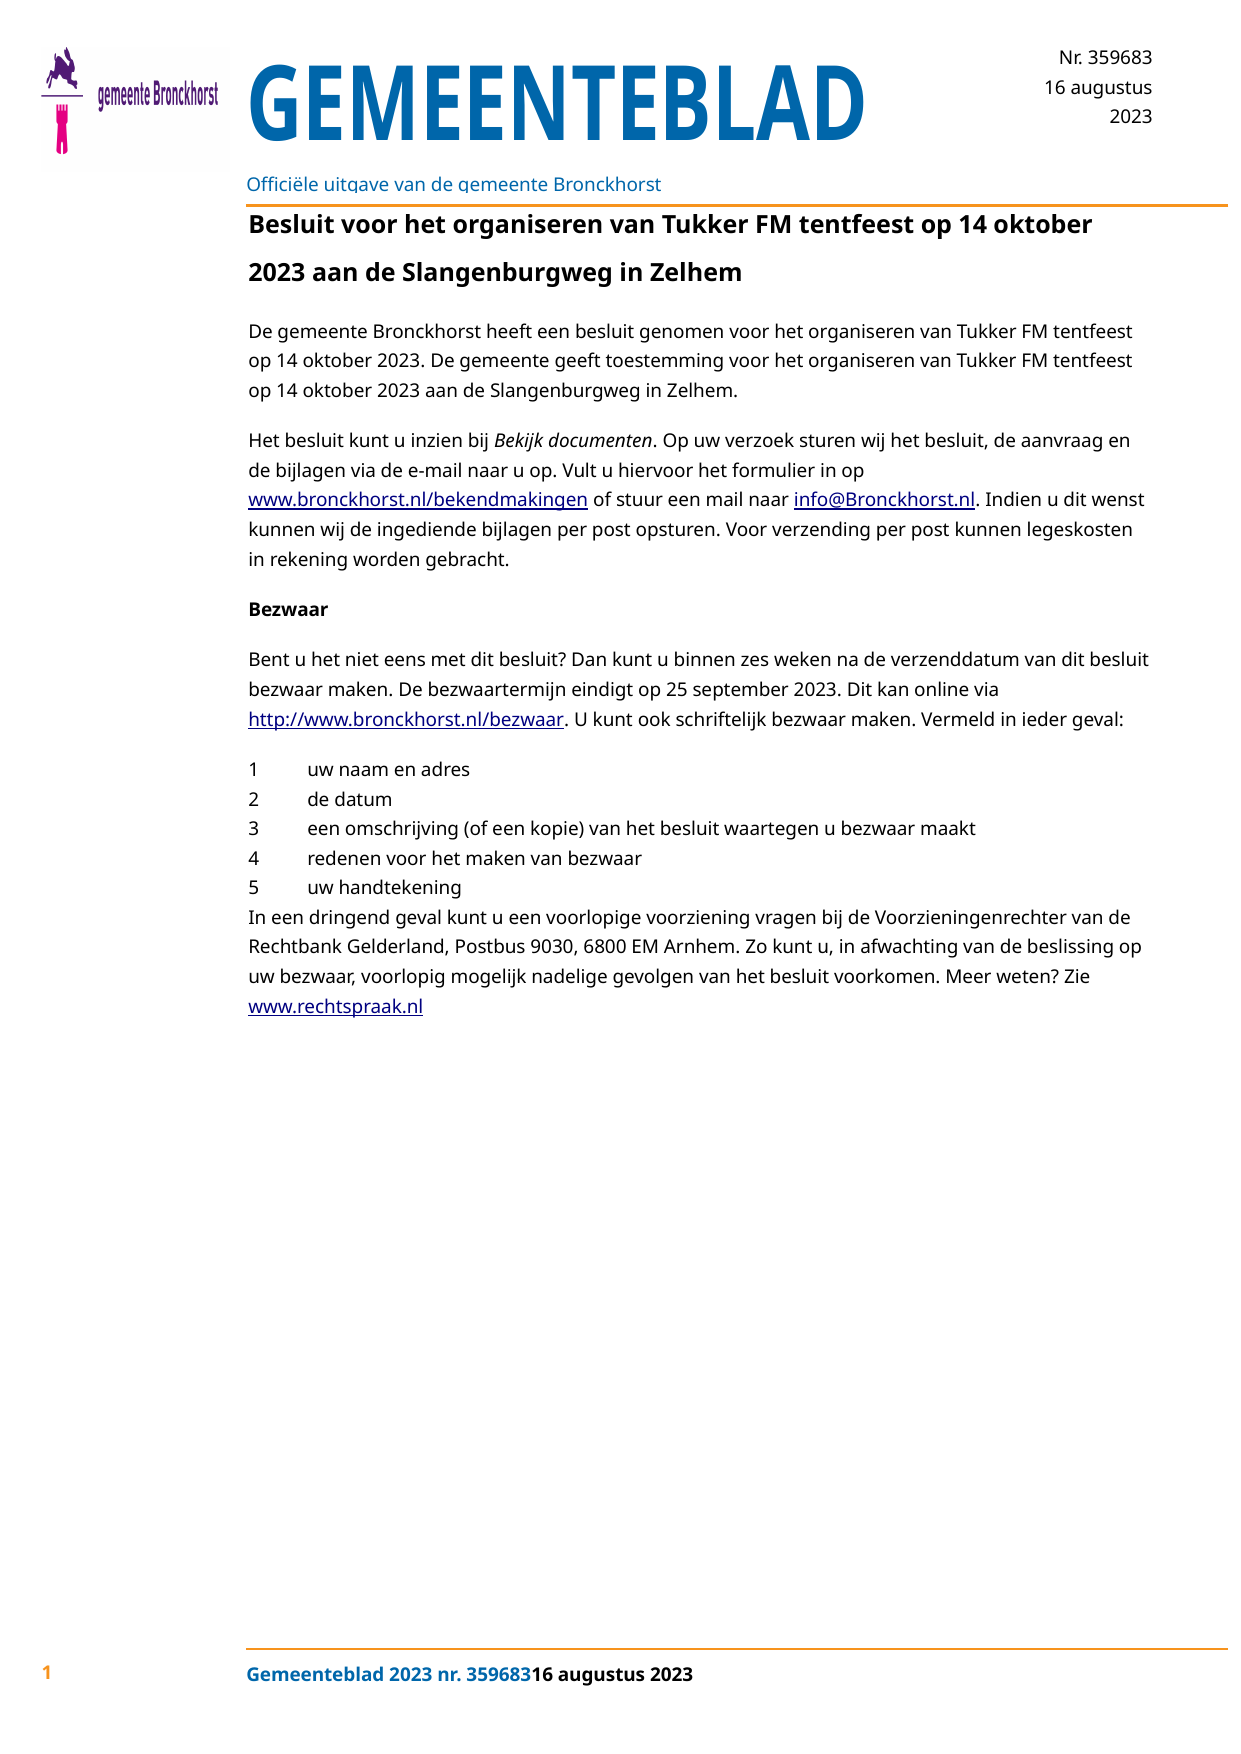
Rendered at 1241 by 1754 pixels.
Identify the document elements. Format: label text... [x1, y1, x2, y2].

picture [41, 47, 231, 172]
list uw naam en adres [248, 756, 1152, 782]
list de datum [248, 786, 1152, 812]
text Besluit voor het organiseren van Tukker FM tentfeest op 14 oktober 2023 aan de Slangenburgweg in Zelhem [248, 207, 1152, 288]
text Het besluit kunt u inzien bij Bekijk documenten. Op uw verzoek sturen wij het besluit, de aanvraag en de bijlagen via de e-mail naar u op. Vult u hiervoor het formulier in op www.bronckhorst.nl/bekendmakingen of stuur een mail naar info@Bronckhorst.nl. Indien u dit wenst kunnen wij de ingediende bijlagen per post opsturen. Voor verzending per post kunnen legeskosten in rekening worden gebracht. [248, 427, 1152, 572]
list uw handtekening [248, 874, 1152, 900]
text De gemeente Bronckhorst heeft een besluit genomen voor het organiseren van Tukker FM tentfeest op 14 oktober 2023. De gemeente geeft toestemming voor het organiseren van Tukker FM tentfeest op 14 oktober 2023 aan de Slangenburgweg in Zelhem. [248, 318, 1152, 403]
text In een dringend geval kunt u een voorlopige voorziening vragen bij de Voorzieningenrechter van de Rechtbank Gelderland, Postbus 9030, 6800 EM Arnhem. Zo kunt u, in afwachting van de beslissing op uw bezwaar, voorlopig mogelijk nadelige gevolgen van het besluit voorkomen. Meer weten? Zie www.rechtspraak.nl [248, 904, 1152, 1019]
text Bezwaar [248, 596, 1152, 622]
list redenen voor het maken van bezwaar [248, 845, 1152, 871]
text Bent u het niet eens met dit besluit? Dan kunt u binnen zes weken na de verzenddatum van dit besluit bezwaar maken. De bezwaartermijn eindigt op 25 september 2023. Dit kan online via http://www.bronckhorst.nl/bezwaar. U kunt ook schriftelijk bezwaar maken. Vermeld in ieder geval: [248, 647, 1152, 732]
list een omschrijving (of een kopie) van het besluit waartegen u bezwaar maakt [248, 815, 1152, 841]
